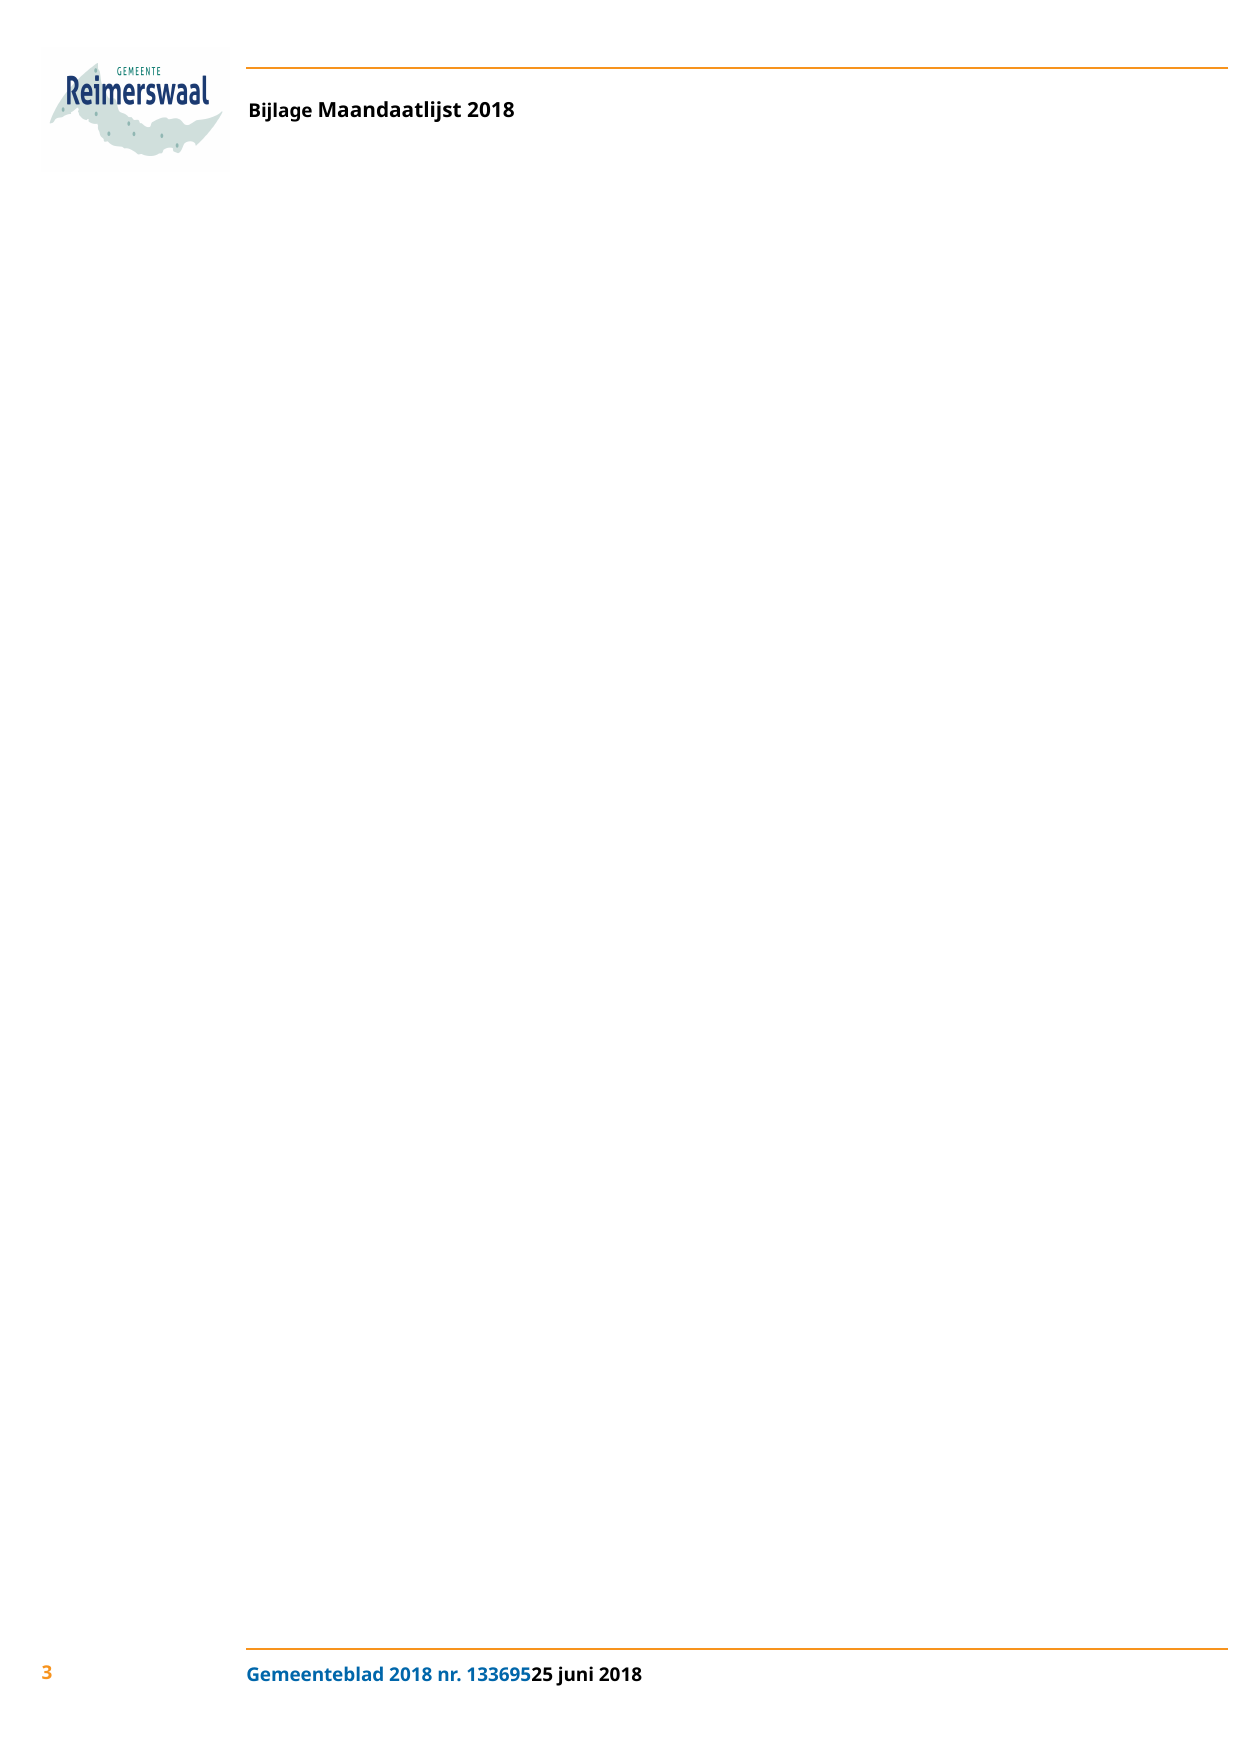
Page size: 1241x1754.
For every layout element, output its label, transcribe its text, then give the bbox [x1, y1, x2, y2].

picture [41, 47, 231, 172]
text Bijlage Maandaatlijst 2018 [248, 95, 1152, 123]
